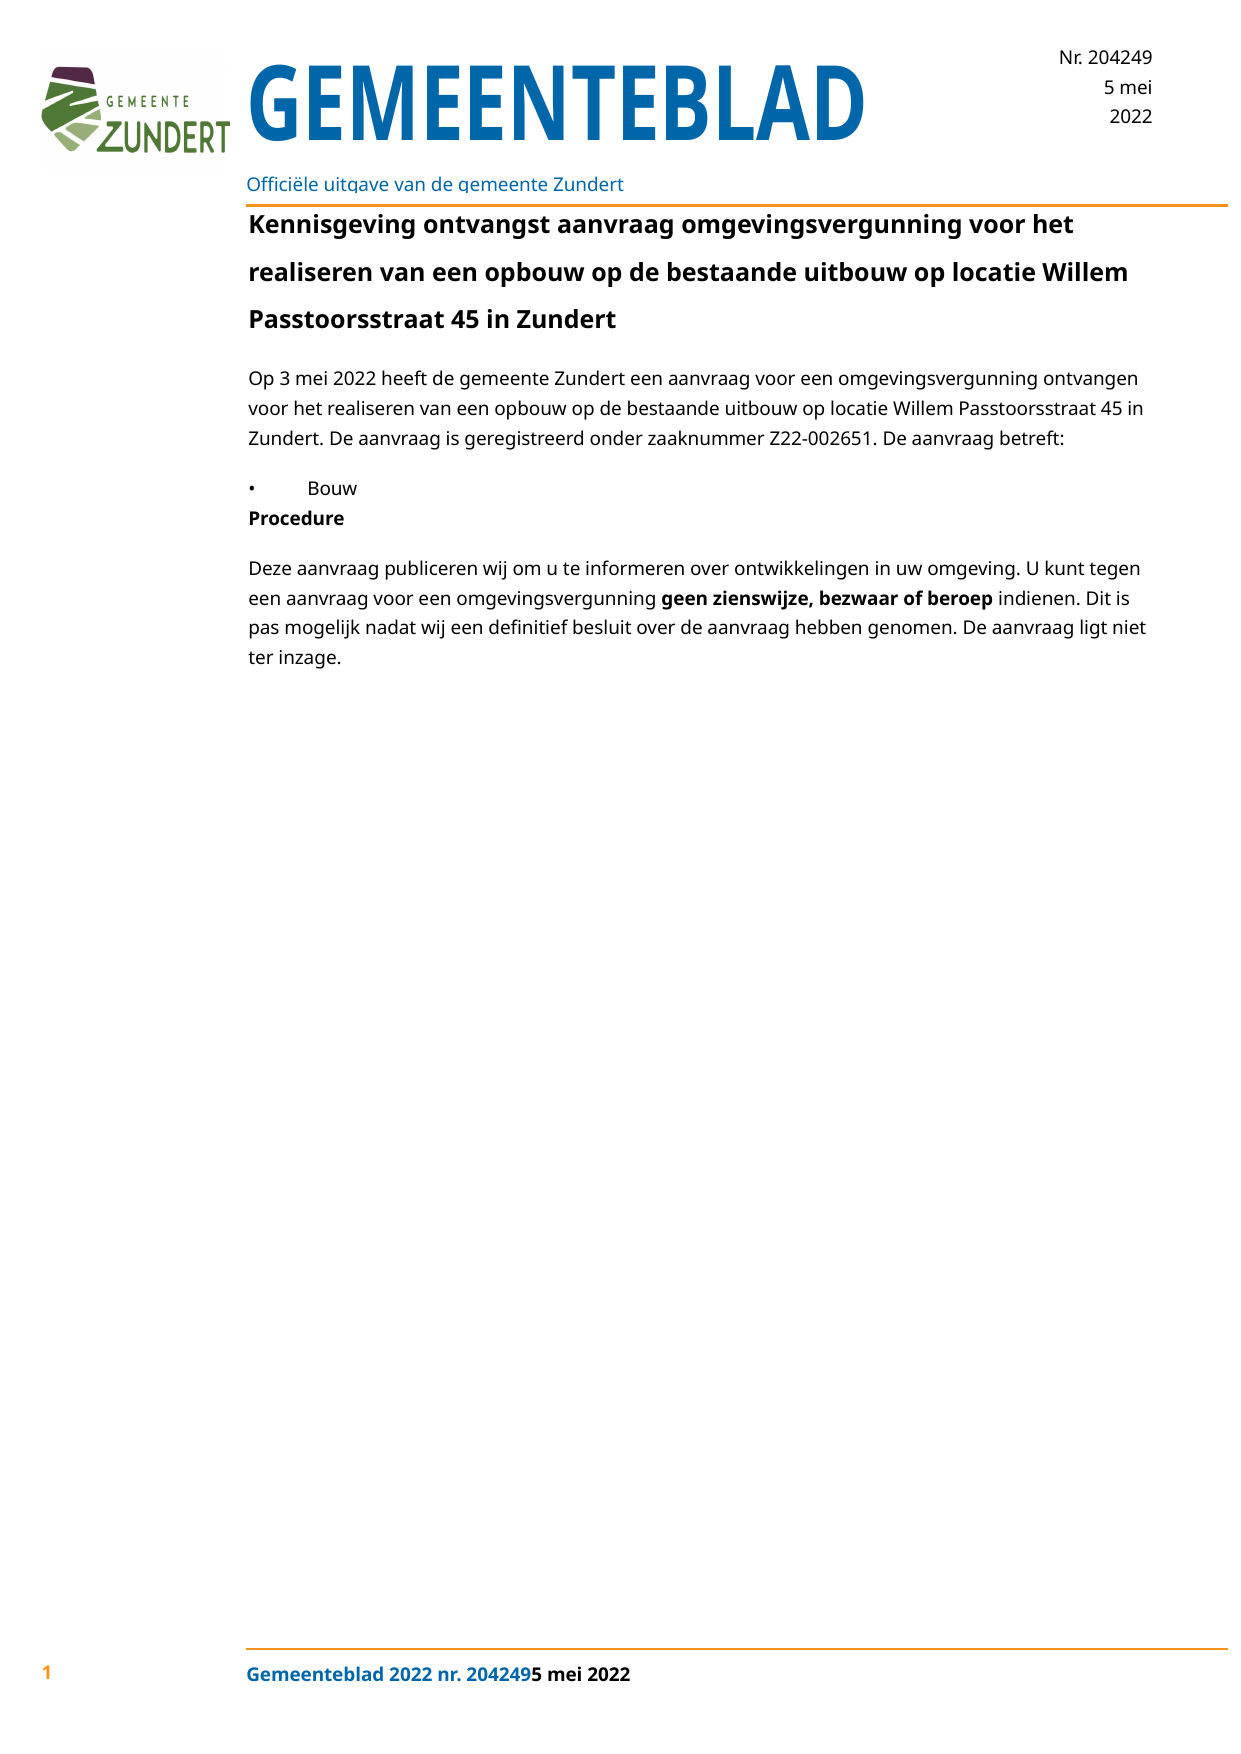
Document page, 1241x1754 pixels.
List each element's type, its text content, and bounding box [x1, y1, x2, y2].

text Deze aanvraag publiceren wij om u te informeren over ontwikkelingen in uw omgeving. U kunt tegen een aanvraag voor een omgevingsvergunning geen zienswijze, bezwaar of beroep indienen. Dit is pas mogelijk nadat wij een definitief besluit over de aanvraag hebben genomen. De aanvraag ligt niet ter inzage. [248, 555, 1152, 669]
text Procedure [248, 505, 1152, 530]
text Op 3 mei 2022 heeft de gemeente Zundert een aanvraag voor een omgevingsvergunning ontvangen voor het realiseren van een opbouw op de bestaande uitbouw op locatie Willem Passtoorsstraat 45 in Zundert. De aanvraag is geregistreerd onder zaaknummer Z22-002651. De aanvraag betreft: [248, 366, 1152, 450]
picture [41, 47, 231, 172]
list Bouw [248, 475, 1152, 501]
text Kennisgeving ontvangst aanvraag omgevingsvergunning voor het realiseren van een opbouw op de bestaande uitbouw op locatie Willem Passtoorsstraat 45 in Zundert [248, 207, 1152, 336]
